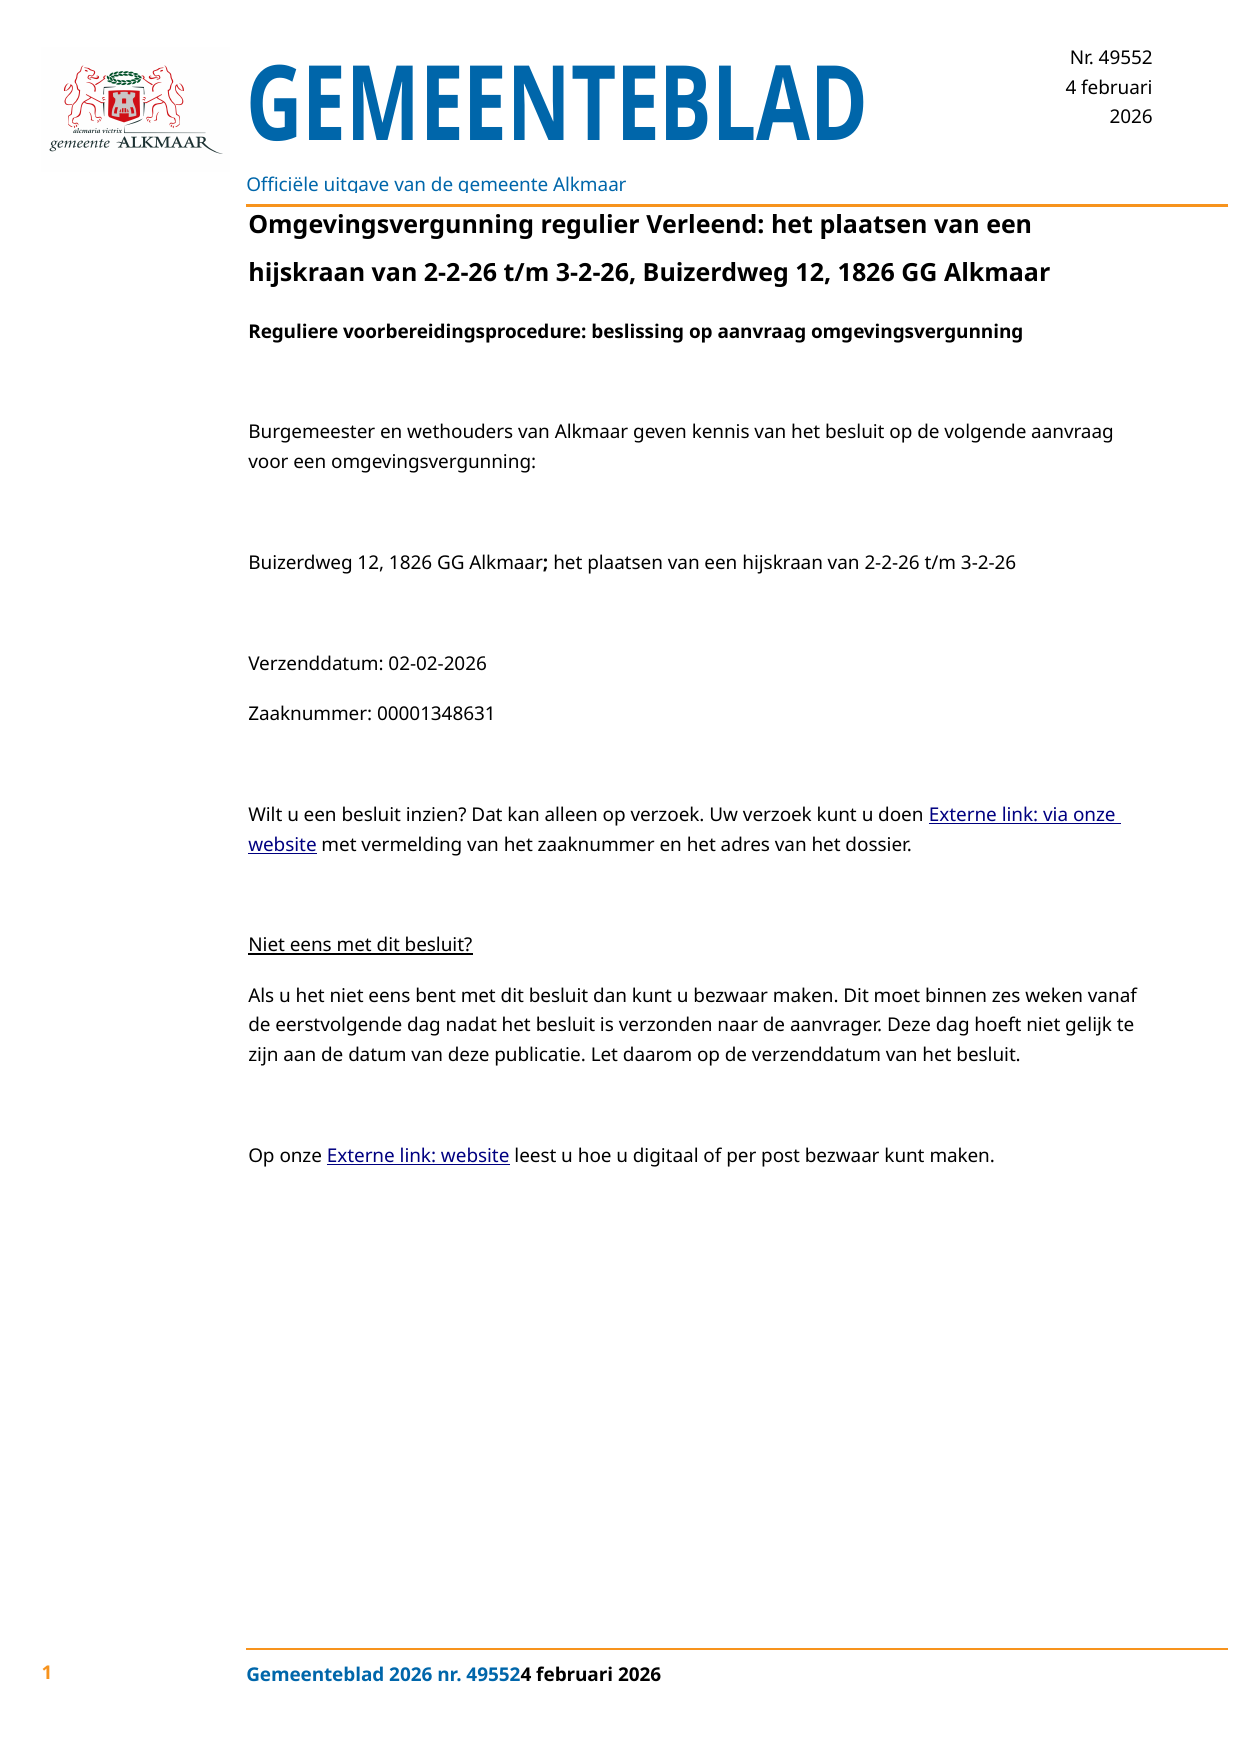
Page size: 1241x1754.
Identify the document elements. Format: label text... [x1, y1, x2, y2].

text Burgemeester en wethouders van Alkmaar geven kennis van het besluit op de volgende aanvraag voor een omgevingsvergunning: [248, 419, 1152, 474]
text Buizerdweg 12, 1826 GG Alkmaar; het plaatsen van een hijskraan van 2-2-26 t/m 3-2-26 [248, 549, 1152, 575]
text Als u het niet eens bent met dit besluit dan kunt u bezwaar maken. Dit moet binnen zes weken vanaf de eerstvolgende dag nadat het besluit is verzonden naar de aanvrager. Deze dag hoeft niet gelijk te zijn aan de datum van deze publicatie. Let daarom op de verzenddatum van het besluit. [248, 982, 1152, 1067]
text Op onze Externe link: website leest u hoe u digitaal of per post bezwaar kunt maken. [248, 1142, 1152, 1168]
text Verzenddatum: 02-02-2026 [248, 650, 1152, 676]
text Zaaknummer: 00001348631 [248, 700, 1152, 726]
text Omgevingsvergunning regulier Verleend: het plaatsen van een hijskraan van 2-2-26 t/m 3-2-26, Buizerdweg 12, 1826 GG Alkmaar [248, 207, 1152, 288]
text Reguliere voorbereidingsprocedure: beslissing op aanvraag omgevingsvergunning [248, 318, 1152, 344]
picture [41, 47, 231, 172]
text Niet eens met dit besluit? [248, 932, 1152, 957]
text Wilt u een besluit inzien? Dat kan alleen op verzoek. Uw verzoek kunt u doen Externe link: via onze website met vermelding van het zaaknummer en het adres van het dossier. [248, 801, 1152, 857]
